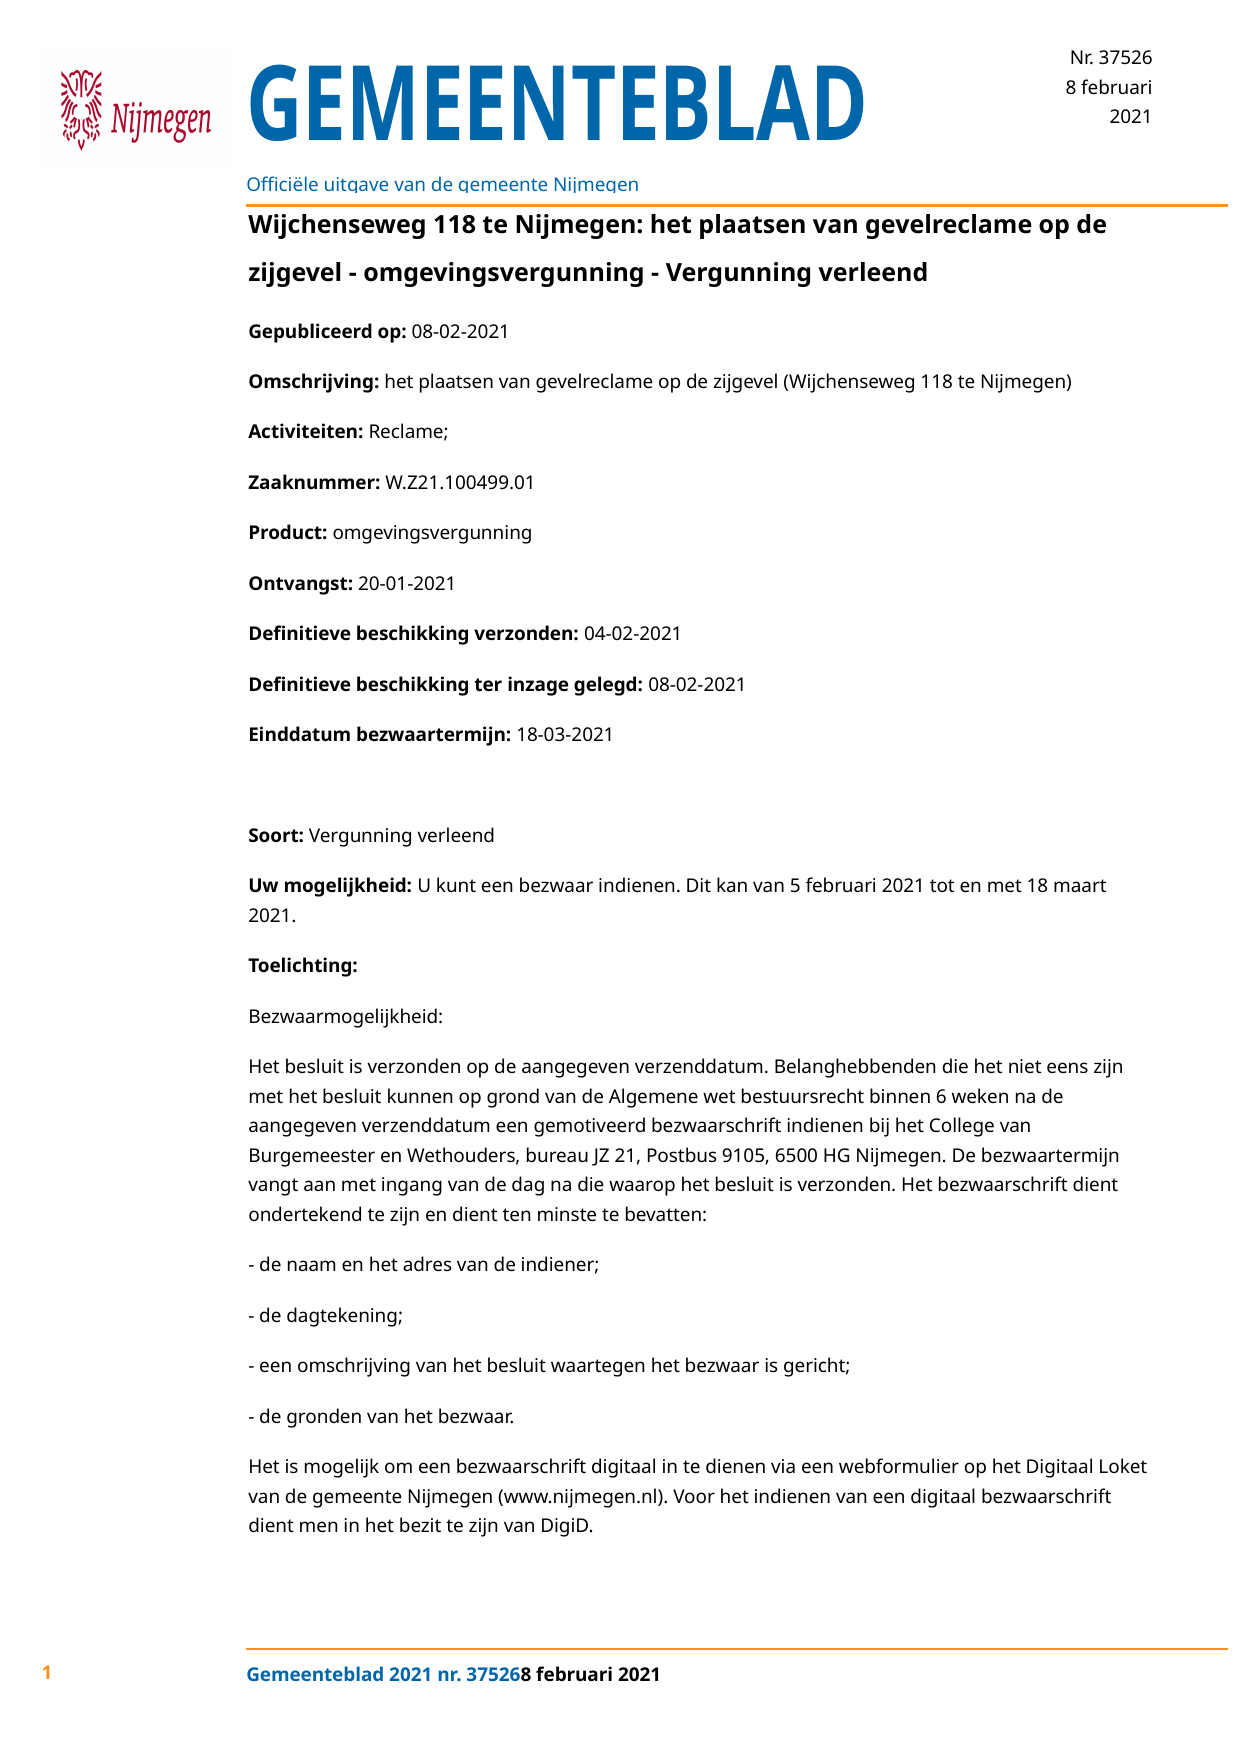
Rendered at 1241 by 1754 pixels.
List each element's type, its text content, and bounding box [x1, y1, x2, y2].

text Het besluit is verzonden op de aangegeven verzenddatum. Belanghebbenden die het niet eens zijn met het besluit kunnen op grond van de Algemene wet bestuursrecht binnen 6 weken na de aangegeven verzenddatum een gemotiveerd bezwaarschrift indienen bij het College van Burgemeester en Wethouders, bureau JZ 21, Postbus 9105, 6500 HG Nijmegen. De bezwaartermijn vangt aan met ingang van de dag na die waarop het besluit is verzonden. Het bezwaarschrift dient ondertekend te zijn en dient ten minste te bevatten: [248, 1053, 1152, 1227]
text Wijchenseweg 118 te Nijmegen: het plaatsen van gevelreclame op de zijgevel - omgevingsvergunning - Vergunning verleend [248, 207, 1152, 288]
text Product: omgevingsvergunning [248, 519, 1152, 545]
text Activiteiten: Reclame; [248, 419, 1152, 444]
text Toelichting: [248, 952, 1152, 978]
text Het is mogelijk om een bezwaarschrift digitaal in te dienen via een webformulier op het Digitaal Loket van de gemeente Nijmegen (www.nijmegen.nl). Voor het indienen van een digitaal bezwaarschrift dient men in het bezit te zijn van DigiD. [248, 1453, 1152, 1538]
text Definitieve beschikking ter inzage gelegd: 08-02-2021 [248, 671, 1152, 697]
text Einddatum bezwaartermijn: 18-03-2021 [248, 721, 1152, 747]
picture [41, 47, 231, 172]
text Uw mogelijkheid: U kunt een bezwaar indienen. Dit kan van 5 februari 2021 tot en met 18 maart 2021. [248, 872, 1152, 928]
text Ontvangst: 20-01-2021 [248, 570, 1152, 596]
text Bezwaarmogelijkheid: [248, 1003, 1152, 1029]
text Zaaknummer: W.Z21.100499.01 [248, 469, 1152, 495]
text - de dagtekening; [248, 1302, 1152, 1328]
text - de gronden van het bezwaar. [248, 1403, 1152, 1429]
text - een omschrijving van het besluit waartegen het bezwaar is gericht; [248, 1352, 1152, 1378]
text Definitieve beschikking verzonden: 04-02-2021 [248, 620, 1152, 646]
text Gepubliceerd op: 08-02-2021 [248, 318, 1152, 344]
text - de naam en het adres van de indiener; [248, 1252, 1152, 1277]
text Omschrijving: het plaatsen van gevelreclame op de zijgevel (Wijchenseweg 118 te Nijmegen) [248, 368, 1152, 394]
text Soort: Vergunning verleend [248, 822, 1152, 848]
